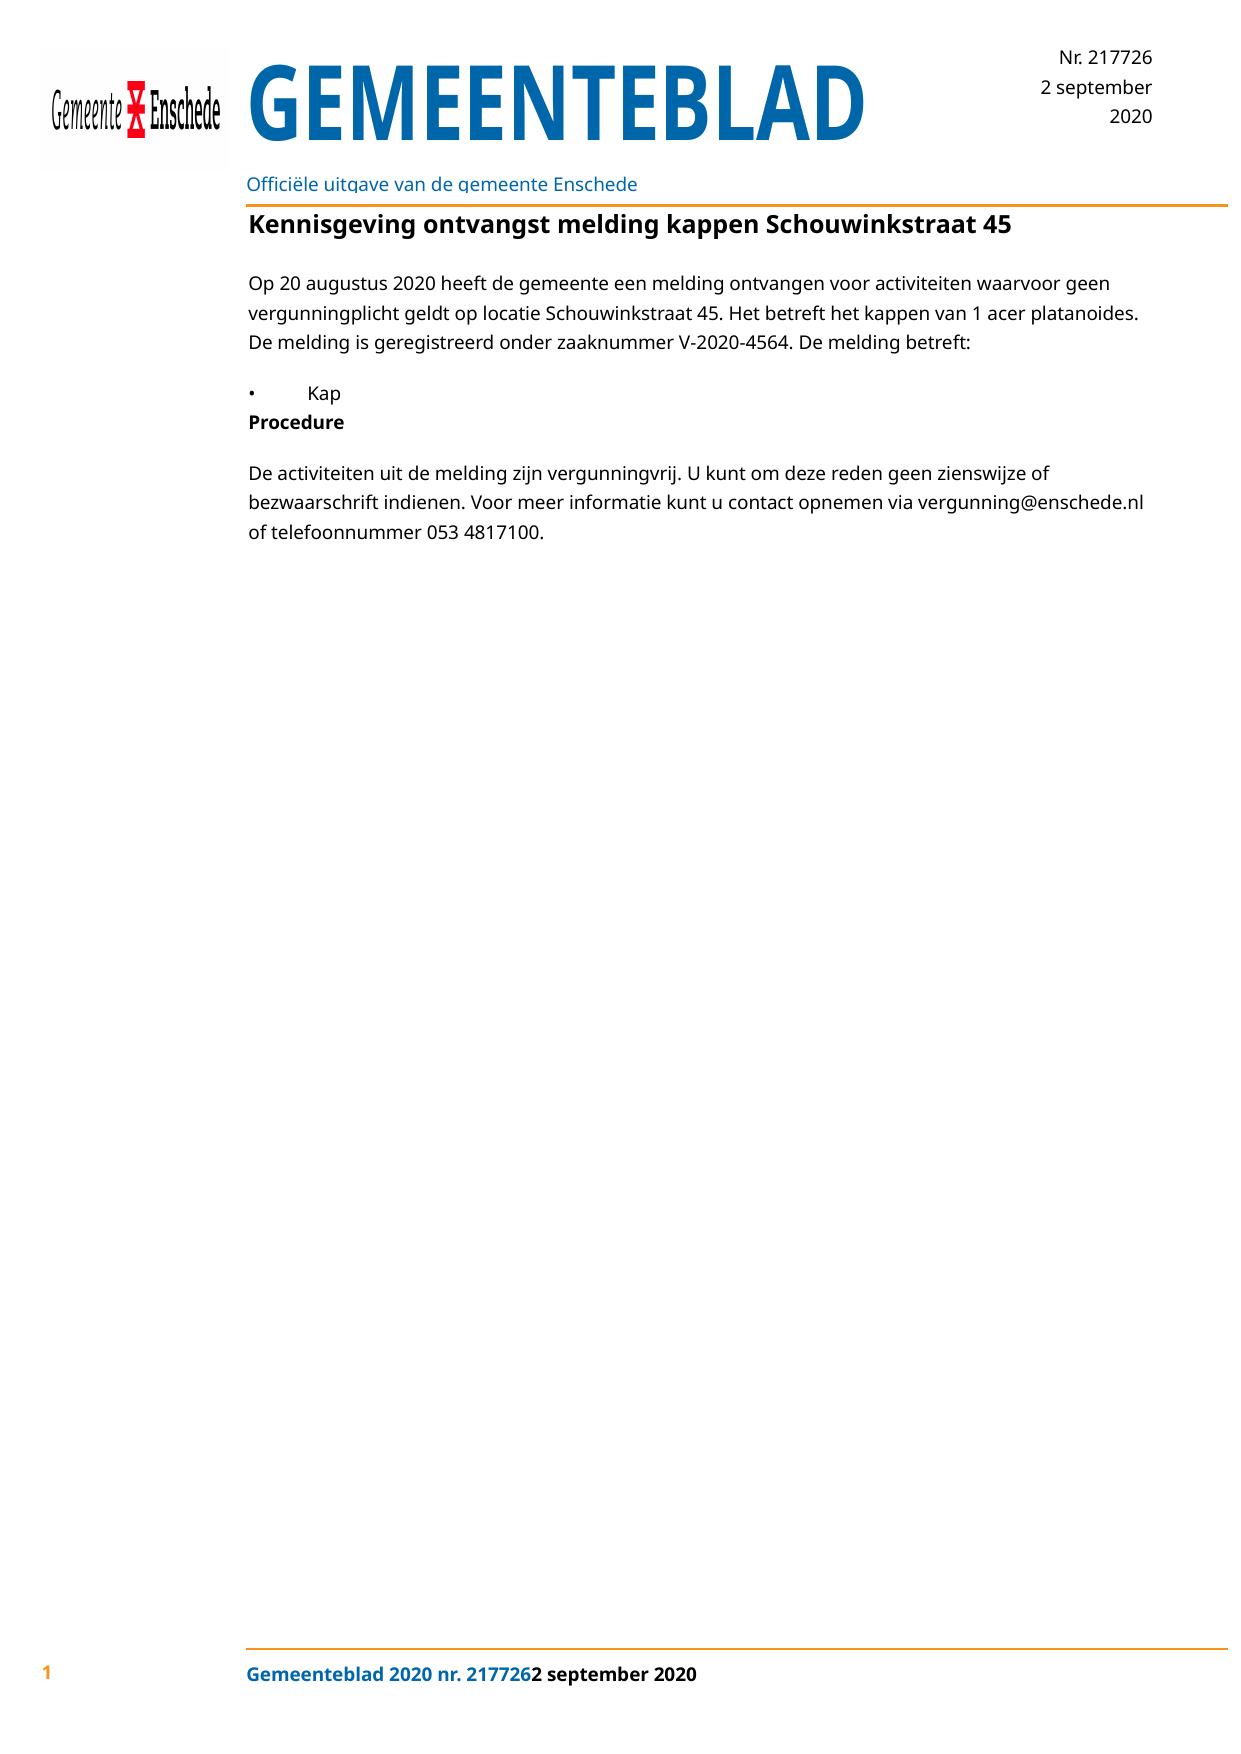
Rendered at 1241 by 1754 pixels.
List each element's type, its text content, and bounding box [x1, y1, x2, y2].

text De activiteiten uit de melding zijn vergunningvrij. U kunt om deze reden geen zienswijze of bezwaarschrift indienen. Voor meer informatie kunt u contact opnemen via vergunning@enschede.nl of telefoonnummer 053 4817100. [248, 460, 1152, 545]
text Kennisgeving ontvangst melding kappen Schouwinkstraat 45 [248, 207, 1152, 241]
picture [41, 47, 231, 172]
text Procedure [248, 409, 1152, 435]
list Kap [248, 380, 1152, 406]
text Op 20 augustus 2020 heeft de gemeente een melding ontvangen voor activiteiten waarvoor geen vergunningplicht geldt op locatie Schouwinkstraat 45. Het betreft het kappen van 1 acer platanoides. De melding is geregistreerd onder zaaknummer V-2020-4564. De melding betreft: [248, 270, 1152, 355]
